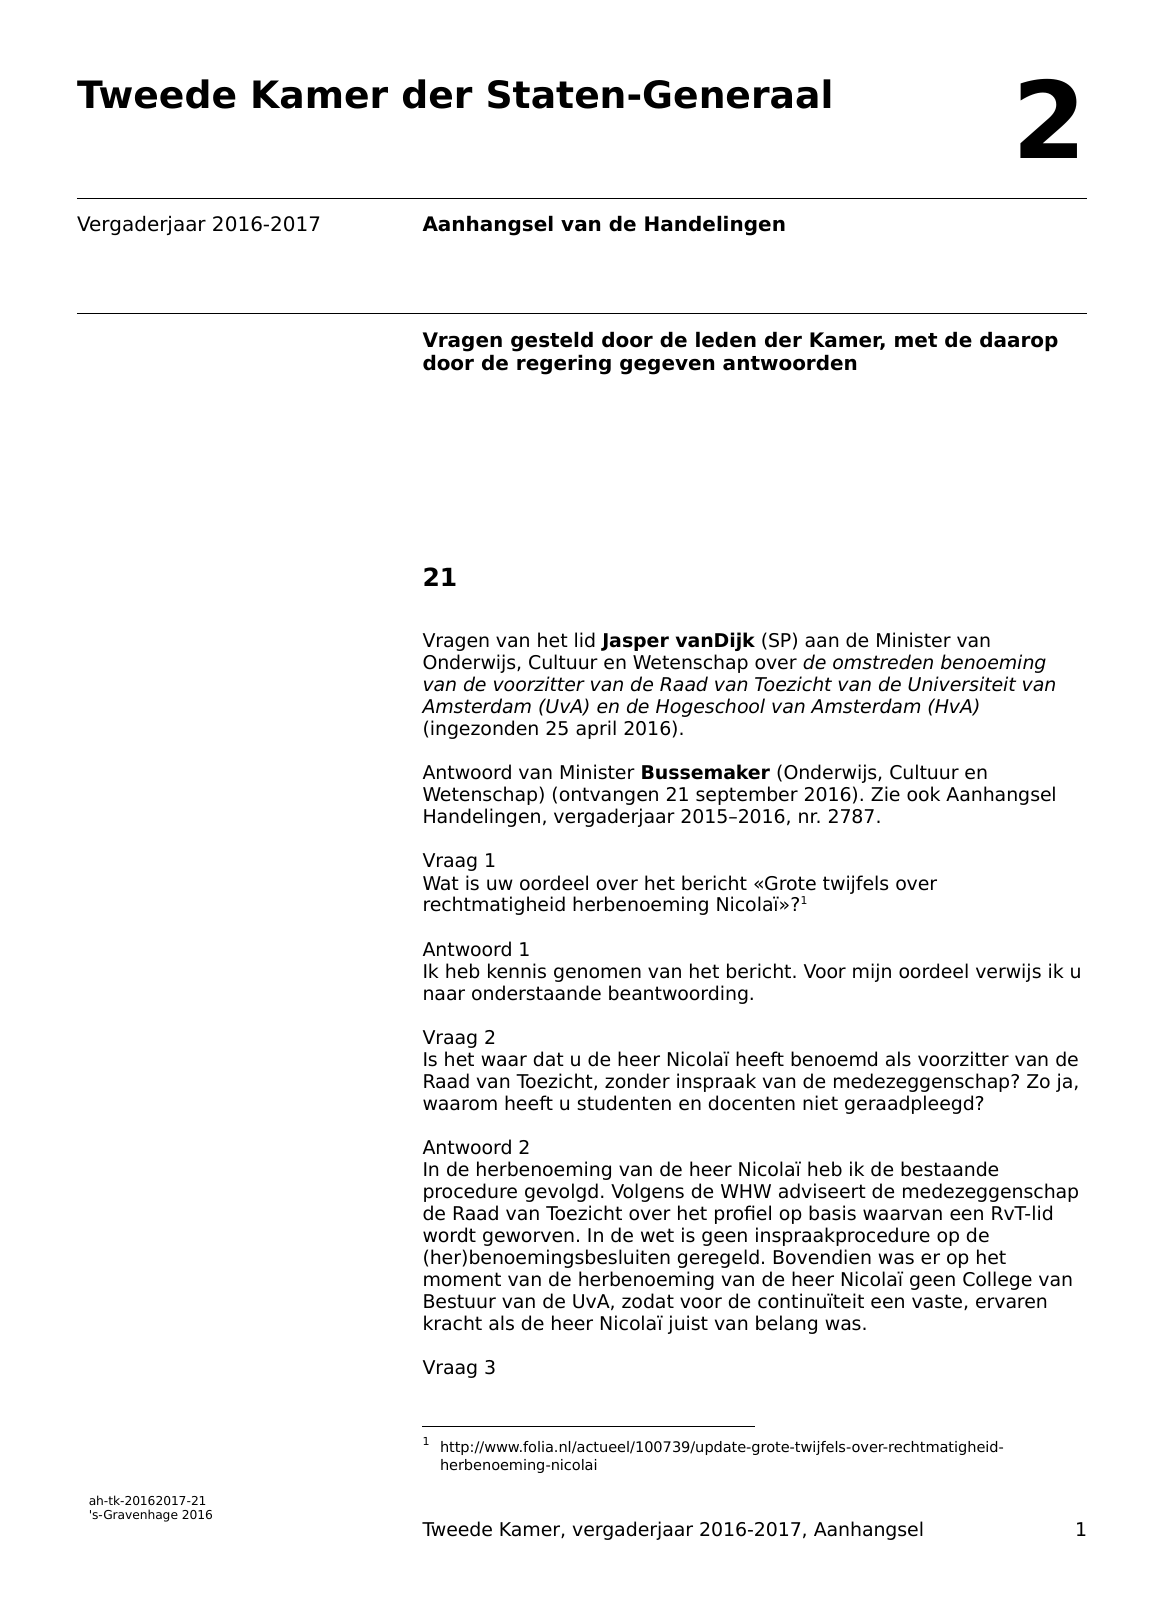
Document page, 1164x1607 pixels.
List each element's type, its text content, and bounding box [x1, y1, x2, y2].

text Wat is uw oordeel over het bericht «Grote twijfels over rechtmatigheid herbenoeming Nicolaï»? [422, 872, 1087, 916]
text Is het waar dat u de heer Nicolaï heeft benoemd als voorzitter van de Raad van Toezicht, zonder inspraak van de medezeggenschap? Zo ja, waarom heeft u studenten en docenten niet geraadpleegd? [422, 1049, 1087, 1114]
text Antwoord 1 [422, 938, 1087, 961]
table_header 2 [886, 59, 1087, 198]
text 's-Gravenhage 2016 [88, 1508, 323, 1522]
text 21 [422, 563, 1087, 592]
table_cell Aanhangsel van de Handelingen [422, 199, 1087, 313]
text Vragen van het lid Jasper vanDijk (SP) aan de Minister van Onderwijs, Cultuur en Wetenschap over de omstreden benoeming van de voorzitter van de Raad van Toezicht van de Universiteit van Amsterdam (UvA) en de Hogeschool van Amsterdam (HvA) (ingezonden 25 april 2016). [422, 630, 1087, 740]
text Vraag 1 [422, 850, 1087, 872]
text In de herbenoeming van de heer Nicolaï heb ik de bestaande procedure gevolgd. Volgens de WHW adviseert de medezeggenschap de Raad van Toezicht over het profiel op basis waarvan een RvT-lid wordt geworven. In de wet is geen inspraakprocedure op de (her)benoemingsbesluiten geregeld. Bovendien was er op het moment van de herbenoeming van de heer Nicolaï geen College van Bestuur van de UvA, zodat voor de continuïteit een vaste, ervaren kracht als de heer Nicolaï juist van belang was. [422, 1159, 1087, 1334]
table_cell Vergaderjaar 2016-2017 [77, 199, 422, 313]
text Antwoord van Minister Bussemaker (Onderwijs, Cultuur en Wetenschap) (ontvangen 21 september 2016). Zie ook Aanhangsel Handelingen, vergaderjaar 2015–2016, nr. 2787. [422, 762, 1087, 828]
table_cell [77, 314, 422, 375]
table_cell Vragen gesteld door de leden der Kamer, met de daarop door de regering gegeven antwoorden [422, 314, 1087, 375]
text http://www.folia.nl/actueel/100739/update-grote-twijfels-over-rechtmatigheid-herbenoeming-nicolai [422, 1435, 1087, 1474]
text Antwoord 2 [422, 1137, 1087, 1159]
text Vraag 3 [422, 1357, 1087, 1379]
text Ik heb kennis genomen van het bericht. Voor mijn oordeel verwijs ik u naar onderstaande beantwoording. [422, 961, 1087, 1004]
table_header Tweede Kamer der Staten-Generaal [77, 59, 886, 198]
text Vraag 2 [422, 1027, 1087, 1049]
text ah-tk-20162017-21 [88, 1494, 323, 1508]
